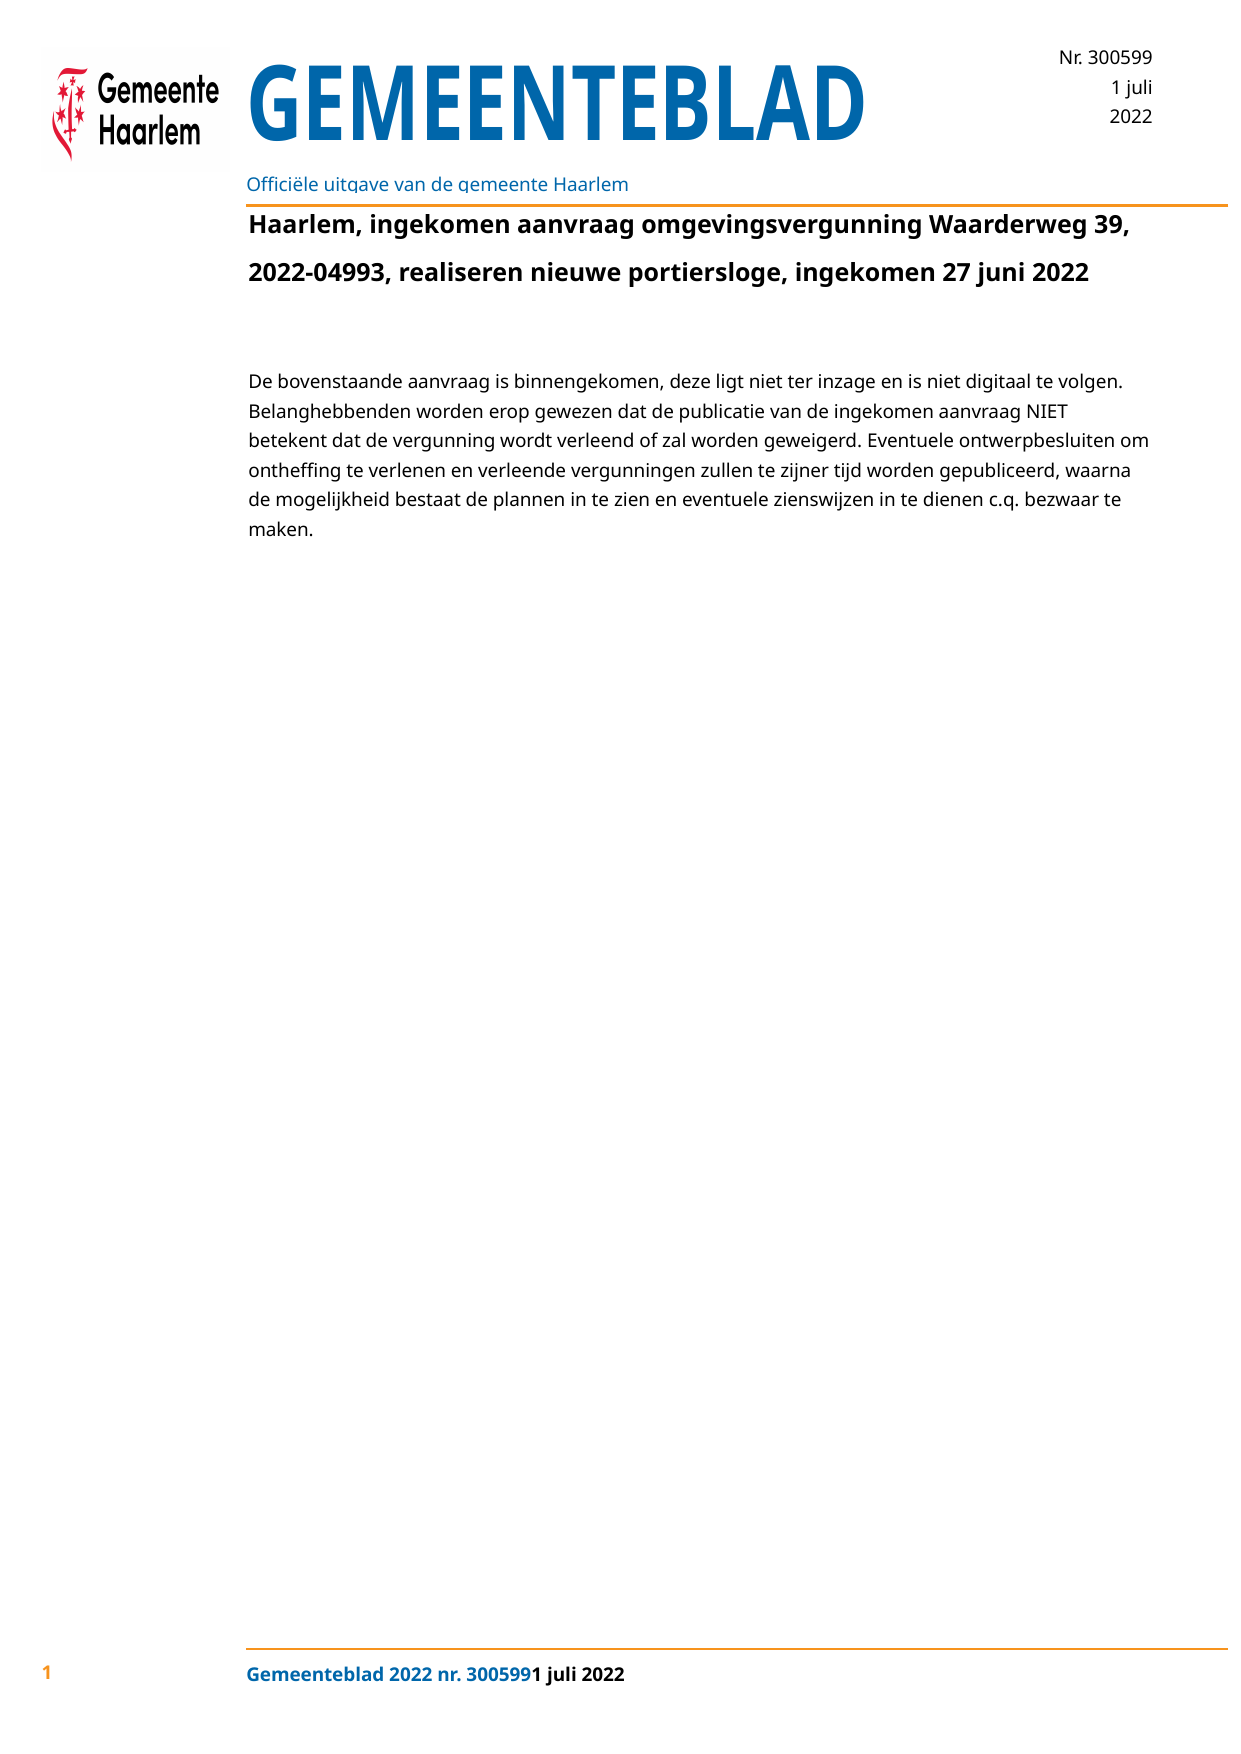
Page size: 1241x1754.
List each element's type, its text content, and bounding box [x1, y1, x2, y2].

picture [41, 47, 231, 172]
text Haarlem, ingekomen aanvraag omgevingsvergunning Waarderweg 39, 2022-04993, realiseren nieuwe portiersloge, ingekomen 27 juni 2022 [248, 207, 1152, 288]
text De bovenstaande aanvraag is binnengekomen, deze ligt niet ter inzage en is niet digitaal te volgen. Belanghebbenden worden erop gewezen dat de publicatie van de ingekomen aanvraag NIET betekent dat de vergunning wordt verleend of zal worden geweigerd. Eventuele ontwerpbesluiten om ontheffing te verlenen en verleende vergunningen zullen te zijner tijd worden gepubliceerd, waarna de mogelijkheid bestaat de plannen in te zien en eventuele zienswijzen in te dienen c.q. bezwaar te maken. [248, 368, 1152, 542]
